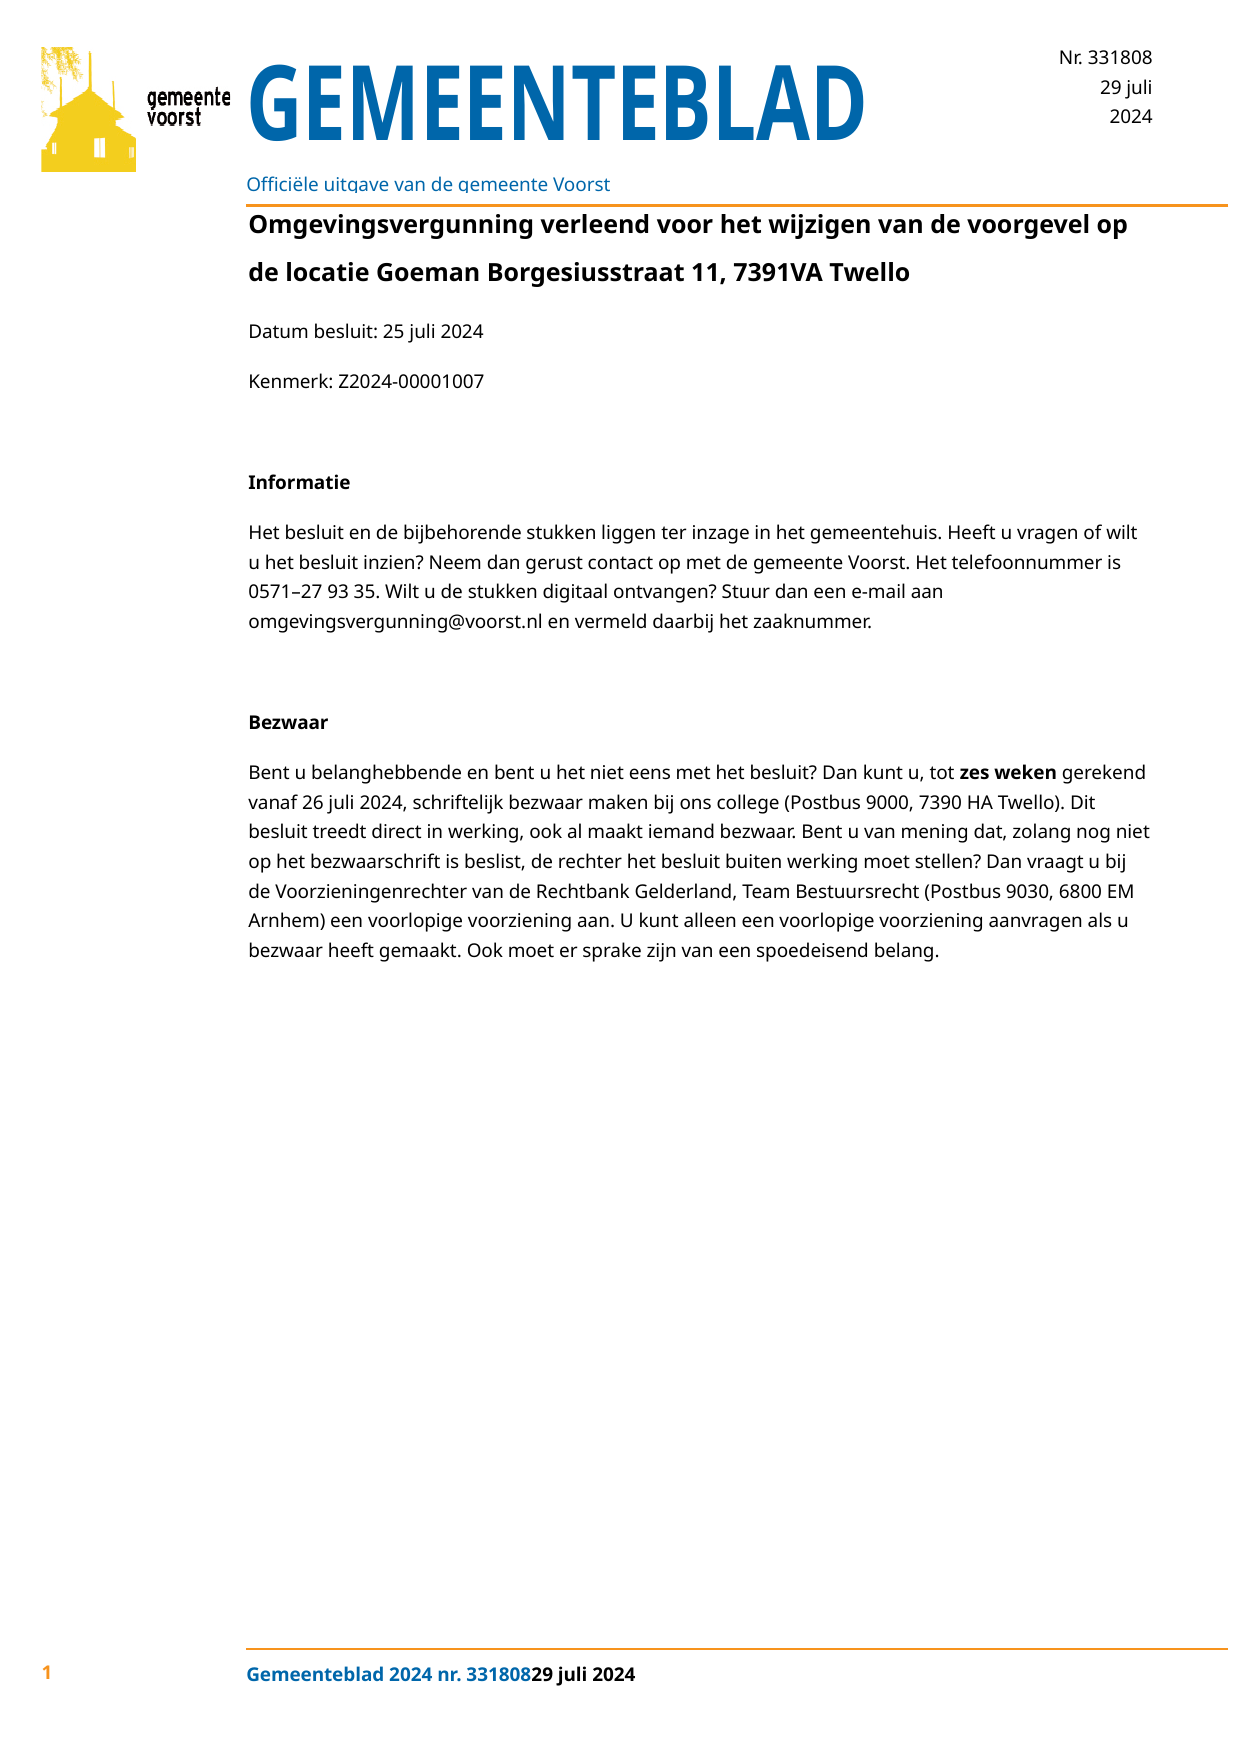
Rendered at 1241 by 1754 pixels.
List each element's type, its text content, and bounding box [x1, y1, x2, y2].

text Datum besluit: 25 juli 2024 [248, 318, 1152, 344]
text Kenmerk: Z2024-00001007 [248, 368, 1152, 394]
picture [41, 47, 231, 172]
text Het besluit en de bijbehorende stukken liggen ter inzage in het gemeentehuis. Heeft u vragen of wilt u het besluit inzien? Neem dan gerust contact op met de gemeente Voorst. Het telefoonnummer is 0571–27 93 35. Wilt u de stukken digitaal ontvangen? Stuur dan een e-mail aan omgevingsvergunning@voorst.nl en vermeld daarbij het zaaknummer. [248, 519, 1152, 634]
text Informatie [248, 469, 1152, 495]
text Bent u belanghebbende en bent u het niet eens met het besluit? Dan kunt u, tot zes weken gerekend vanaf 26 juli 2024, schriftelijk bezwaar maken bij ons college (Postbus 9000, 7390 HA Twello). Dit besluit treedt direct in werking, ook al maakt iemand bezwaar. Bent u van mening dat, zolang nog niet op het bezwaarschrift is beslist, de rechter het besluit buiten werking moet stellen? Dan vraagt u bij de Voorzieningenrechter van de Rechtbank Gelderland, Team Bestuursrecht (Postbus 9030, 6800 EM Arnhem) een voorlopige voorziening aan. U kunt alleen een voorlopige voorziening aanvragen als u bezwaar heeft gemaakt. Ook moet er sprake zijn van een spoedeisend belang. [248, 759, 1152, 963]
text Omgevingsvergunning verleend voor het wijzigen van de voorgevel op de locatie Goeman Borgesiusstraat 11, 7391VA Twello [248, 207, 1152, 288]
text Bezwaar [248, 709, 1152, 735]
